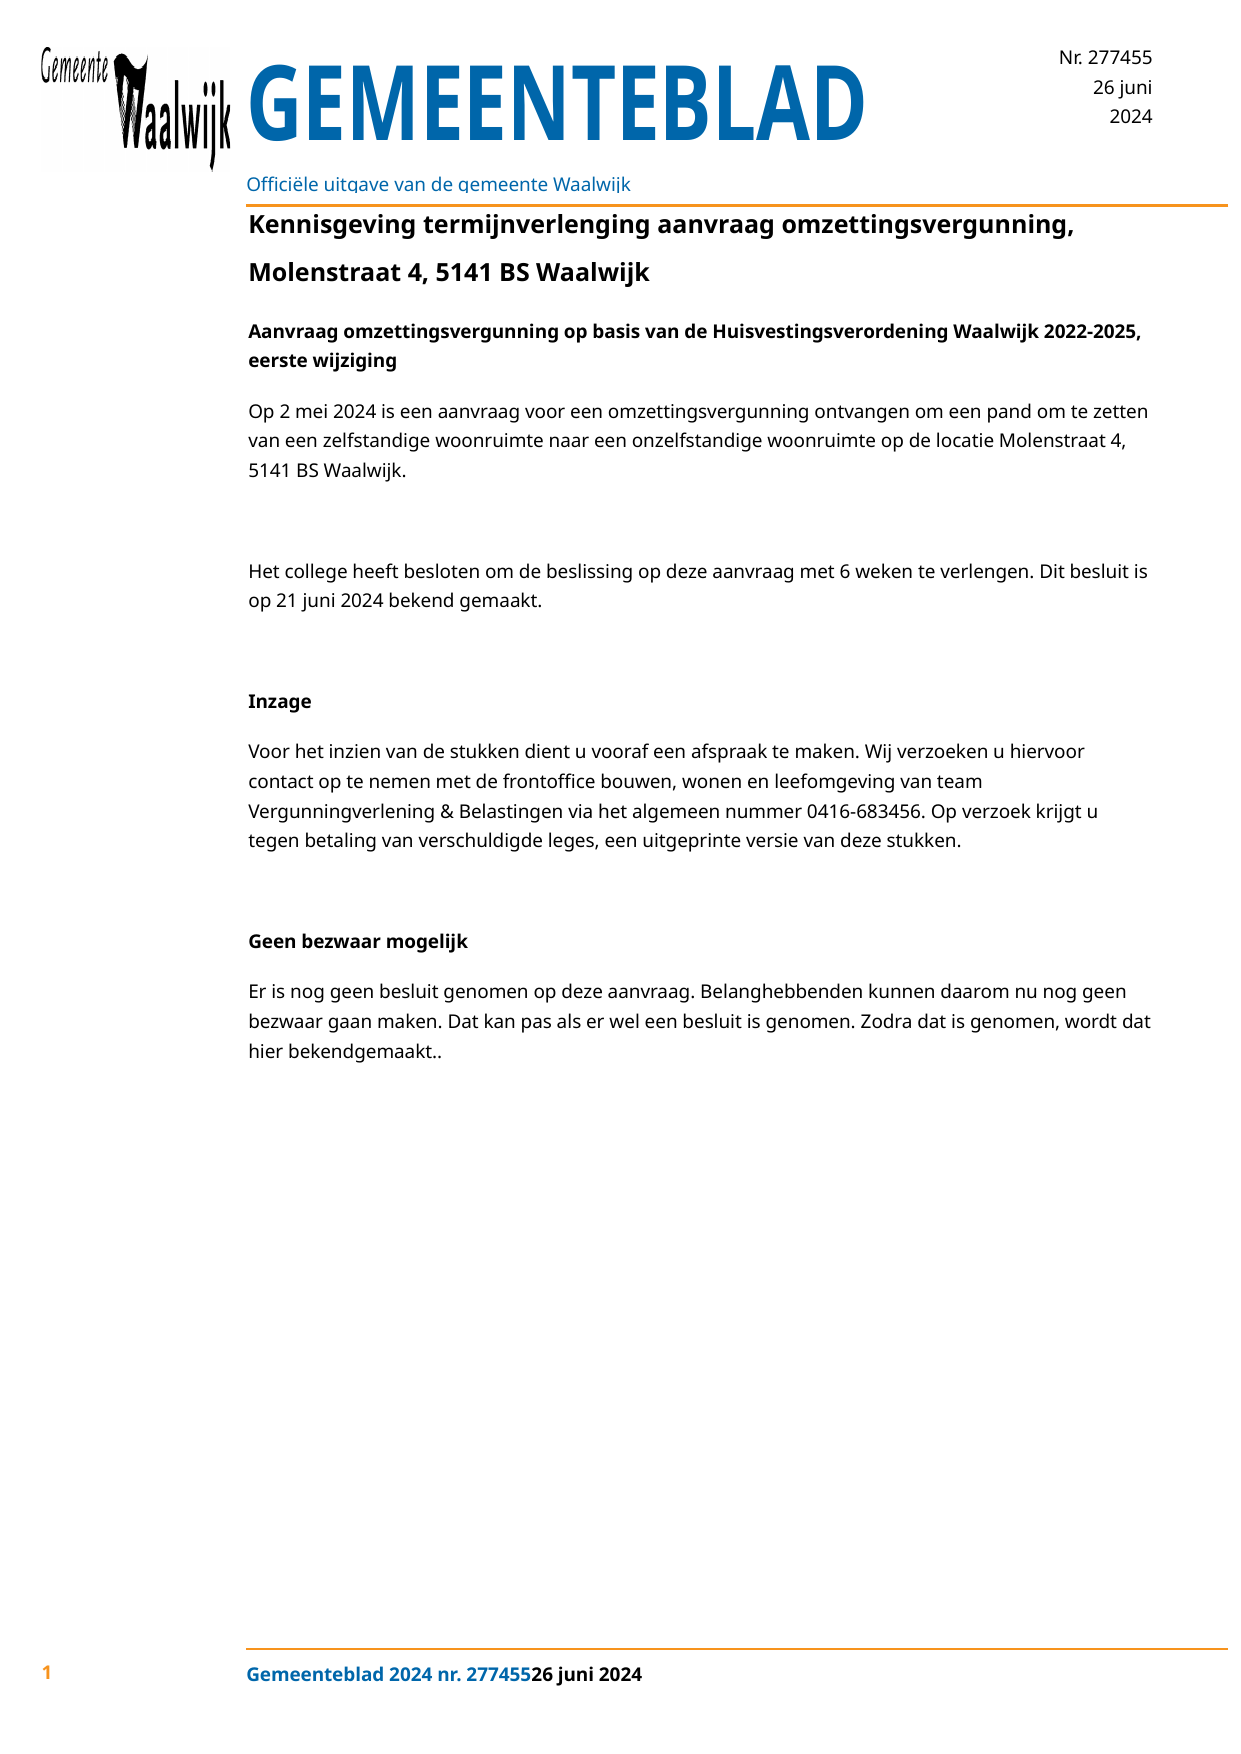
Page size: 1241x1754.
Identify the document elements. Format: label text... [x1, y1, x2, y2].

text Voor het inzien van de stukken dient u vooraf een afspraak te maken. Wij verzoeken u hiervoor contact op te nemen met de frontoffice bouwen, wonen en leefomgeving van team Vergunningverlening & Belastingen via het algemeen nummer 0416-683456. Op verzoek krijgt u tegen betaling van verschuldigde leges, een uitgeprinte versie van deze stukken. [248, 739, 1152, 853]
text Er is nog geen besluit genomen op deze aanvraag. Belanghebbenden kunnen daarom nu nog geen bezwaar gaan maken. Dat kan pas als er wel een besluit is genomen. Zodra dat is genomen, wordt dat hier bekendgemaakt.. [248, 979, 1152, 1064]
picture [41, 47, 231, 172]
text Het college heeft besloten om de beslissing op deze aanvraag met 6 weken te verlengen. Dit besluit is op 21 juni 2024 bekend gemaakt. [248, 558, 1152, 613]
text Kennisgeving termijnverlenging aanvraag omzettingsvergunning, Molenstraat 4, 5141 BS Waalwijk [248, 207, 1152, 288]
text Inzage [248, 688, 1152, 714]
text Aanvraag omzettingsvergunning op basis van de Huisvestingsverordening Waalwijk 2022-2025, eerste wijziging [248, 318, 1152, 373]
text Geen bezwaar mogelijk [248, 928, 1152, 954]
text Op 2 mei 2024 is een aanvraag voor een omzettingsvergunning ontvangen om een pand om te zetten van een zelfstandige woonruimte naar een onzelfstandige woonruimte op de locatie Molenstraat 4, 5141 BS Waalwijk. [248, 398, 1152, 483]
